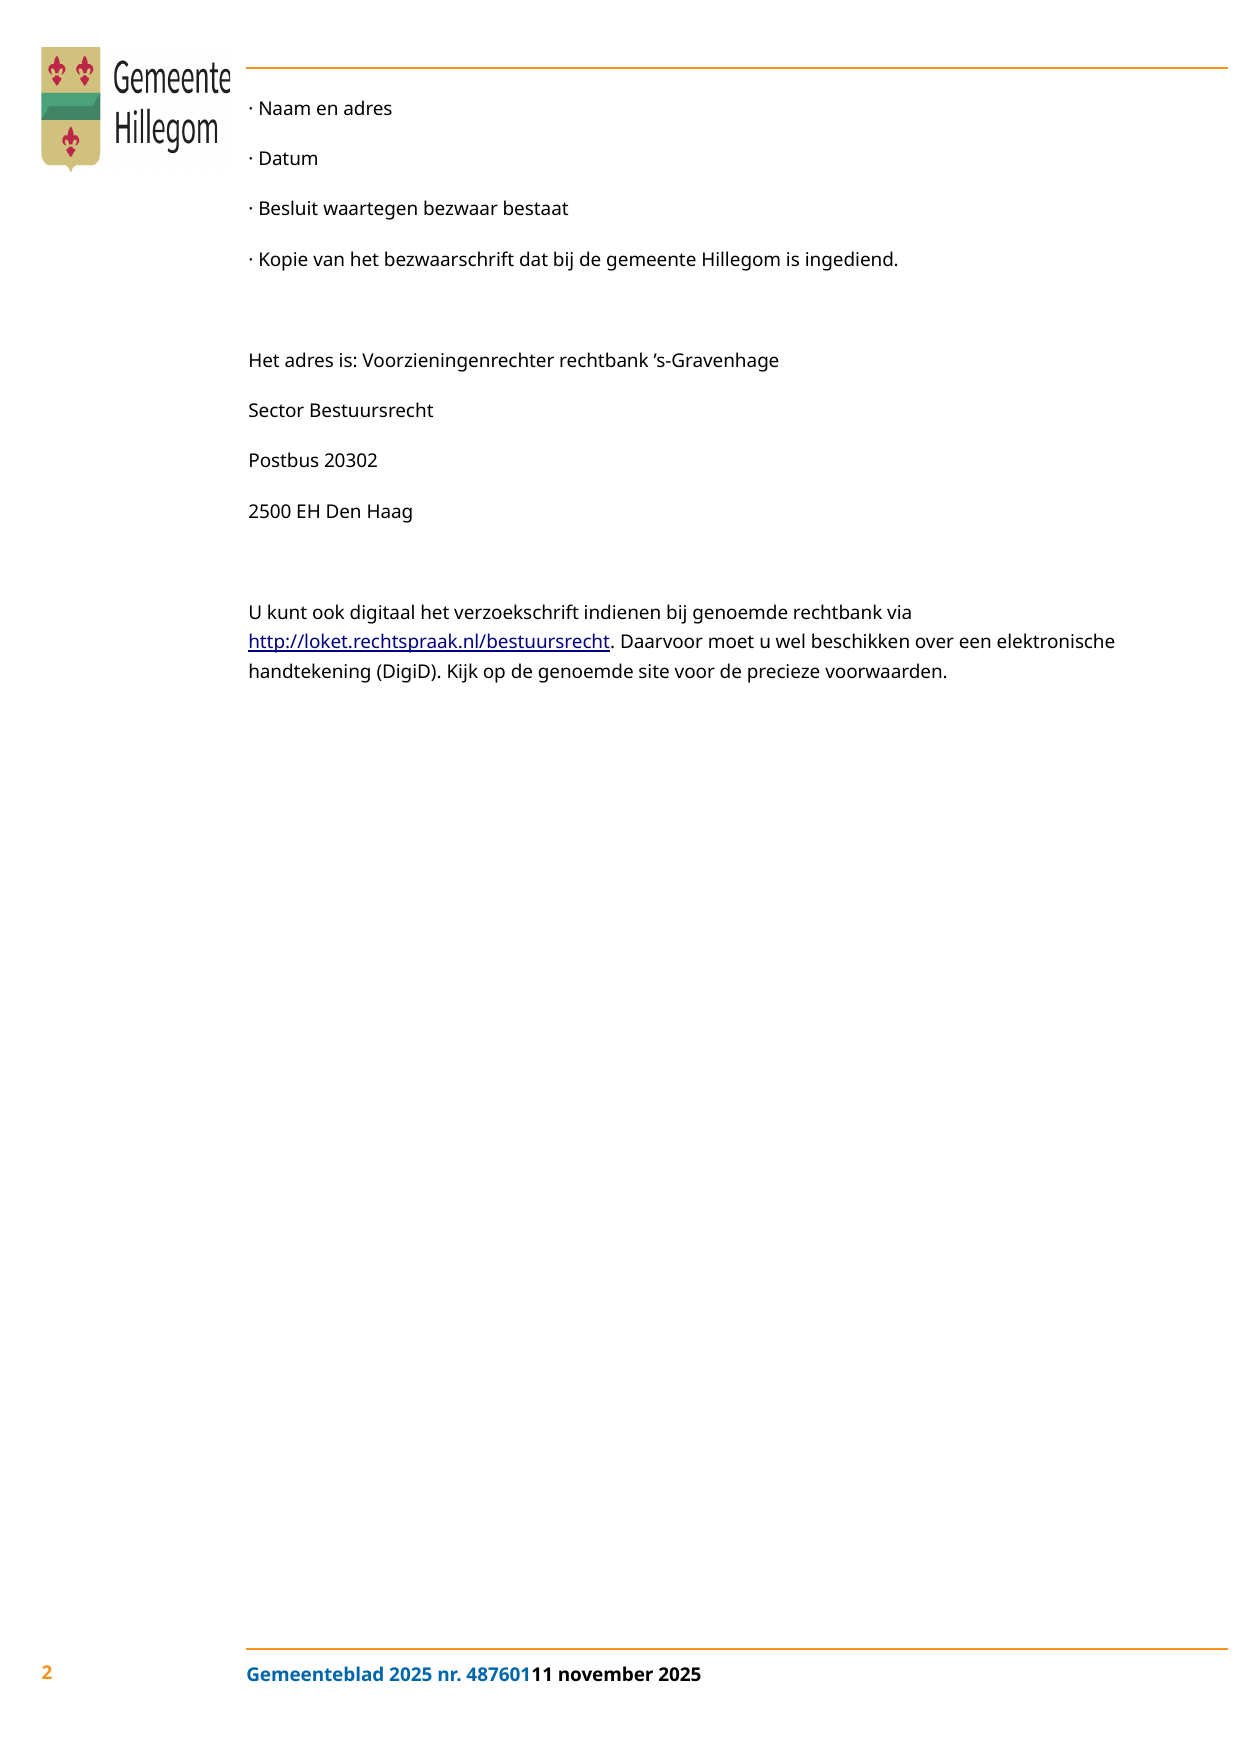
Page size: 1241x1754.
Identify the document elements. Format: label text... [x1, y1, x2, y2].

text Postbus 20302 [248, 448, 1152, 473]
text Het adres is: Voorzieningenrechter rechtbank ’s-Gravenhage [248, 347, 1152, 373]
text · Datum [248, 145, 1152, 171]
picture [41, 47, 231, 172]
text · Naam en adres [248, 95, 1152, 121]
text · Besluit waartegen bezwaar bestaat [248, 196, 1152, 221]
text · Kopie van het bezwaarschrift dat bij de gemeente Hillegom is ingediend. [248, 246, 1152, 272]
text 2500 EH Den Haag [248, 498, 1152, 524]
text Sector Bestuursrecht [248, 397, 1152, 423]
text U kunt ook digitaal het verzoekschrift indienen bij genoemde rechtbank via http://loket.rechtspraak.nl/bestuursrecht. Daarvoor moet u wel beschikken over een elektronische handtekening (DigiD). Kijk op de genoemde site voor de precieze voorwaarden. [248, 599, 1152, 684]
